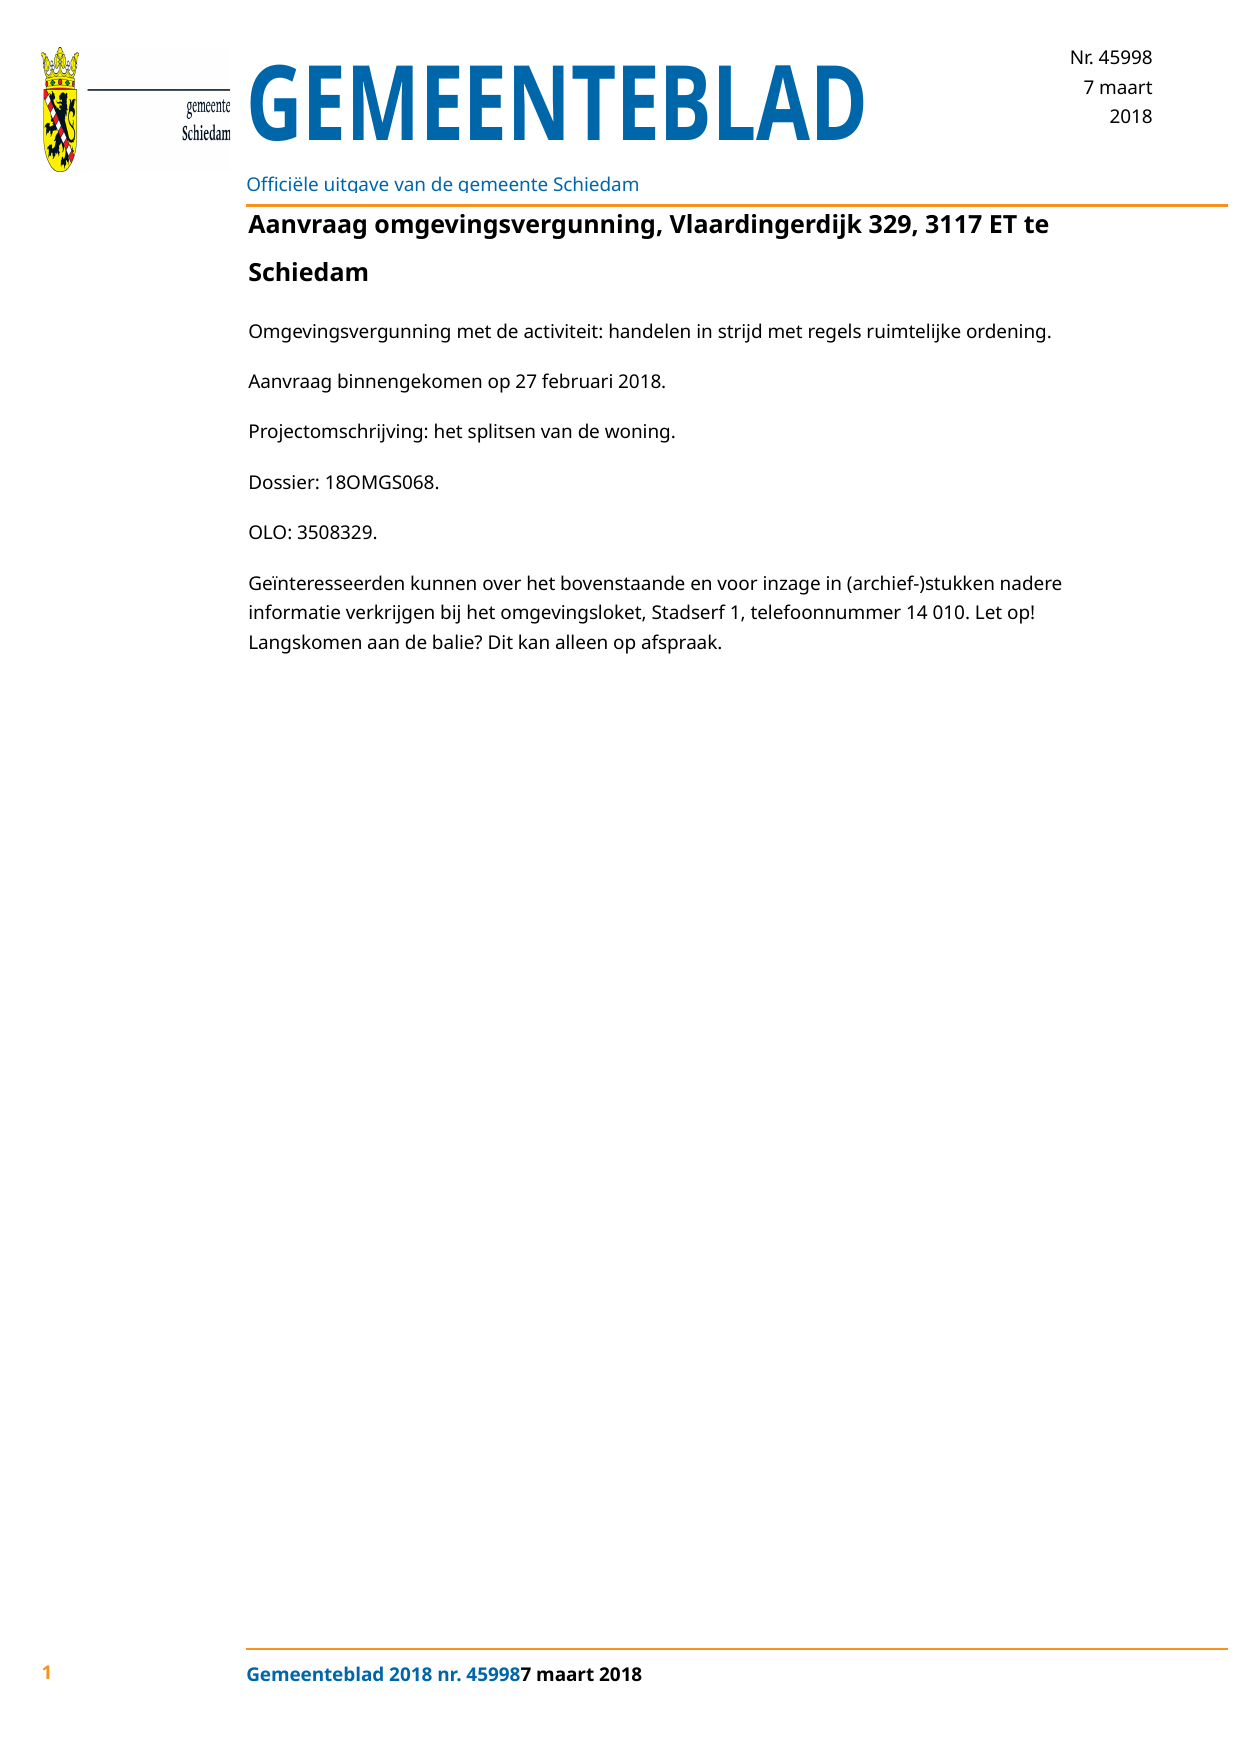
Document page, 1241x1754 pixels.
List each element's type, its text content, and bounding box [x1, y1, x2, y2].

text Projectomschrijving: het splitsen van de woning. [248, 419, 1152, 444]
text OLO: 3508329. [248, 519, 1152, 545]
text Aanvraag binnengekomen op 27 februari 2018. [248, 368, 1152, 394]
picture [41, 47, 231, 172]
text Geïnteresseerden kunnen over het bovenstaande en voor inzage in (archief-)stukken nadere informatie verkrijgen bij het omgevingsloket, Stadserf 1, telefoonnummer 14 010. Let op! Langskomen aan de balie? Dit kan alleen op afspraak. [248, 570, 1152, 655]
text Aanvraag omgevingsvergunning, Vlaardingerdijk 329, 3117 ET te Schiedam [248, 207, 1152, 288]
text Dossier: 18OMGS068. [248, 469, 1152, 495]
text Omgevingsvergunning met de activiteit: handelen in strijd met regels ruimtelijke ordening. [248, 318, 1152, 344]
